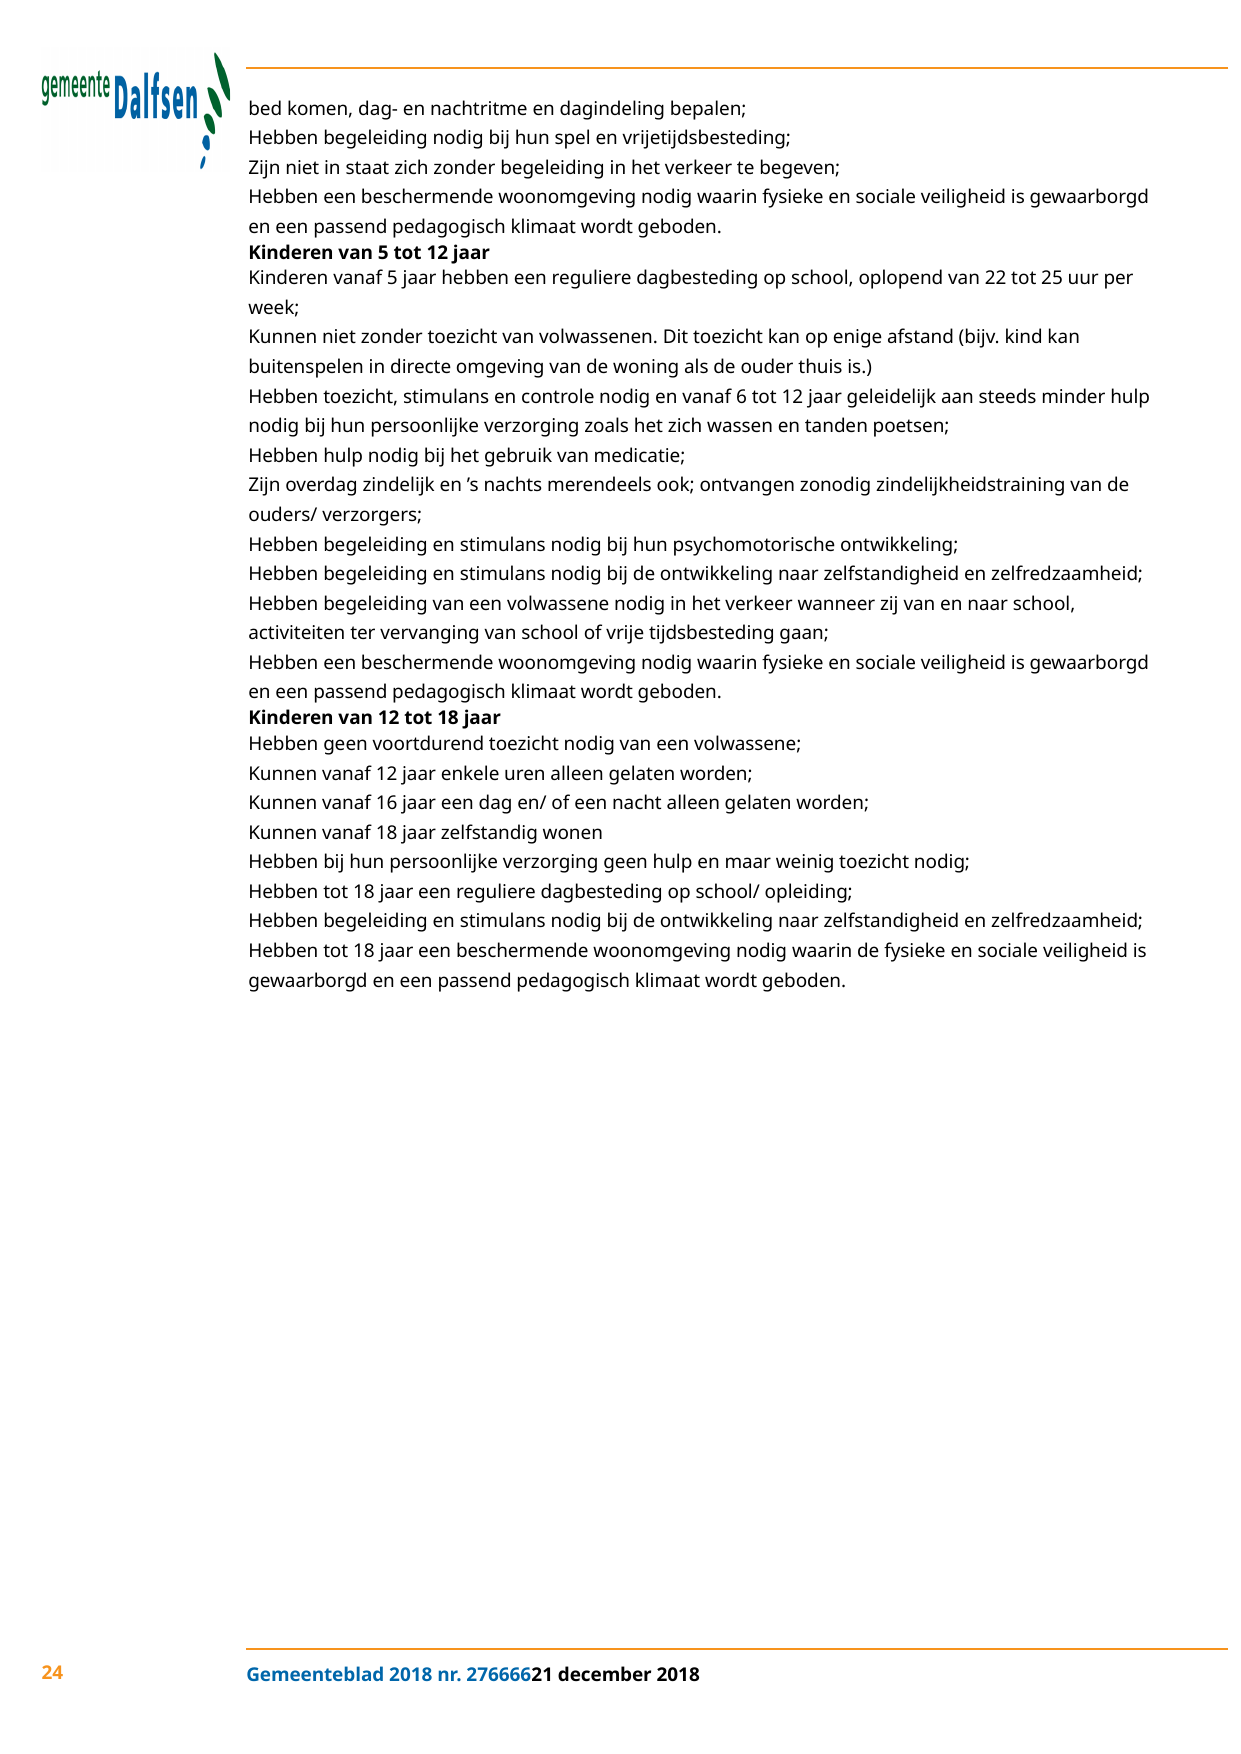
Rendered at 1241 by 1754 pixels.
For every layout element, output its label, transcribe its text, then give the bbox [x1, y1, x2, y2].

table_cell Hebben geen voortdurend toezicht nodig van een volwassene; Kunnen vanaf 12 jaar enkele uren alleen gelaten worden; Kunnen vanaf 16 jaar een dag en/ of een nacht alleen gelaten worden; Kunnen vanaf 18 jaar zelfstandig wonen Hebben bij hun persoonlijke verzorging geen hulp en maar weinig toezicht nodig; Hebben tot 18 jaar een reguliere dagbesteding op school/ opleiding; Hebben begeleiding en stimulans nodig bij de ontwikkeling naar zelfstandigheid en zelfredzaamheid; Hebben tot 18 jaar een beschermende woonomgeving nodig waarin de fysieke en sociale veiligheid is gewaarborgd en een passend pedagogisch klimaat wordt geboden. [248, 730, 1152, 993]
table_cell Kinderen van 5 tot 12 jaar [248, 239, 1152, 264]
table_cell bed komen, dag- en nachtritme en dagindeling bepalen; Hebben begeleiding nodig bij hun spel en vrijetijdsbesteding; Zijn niet in staat zich zonder begeleiding in het verkeer te begeven; Hebben een beschermende woonomgeving nodig waarin fysieke en sociale veiligheid is gewaarborgd en een passend pedagogisch klimaat wordt geboden. [248, 95, 1152, 239]
picture [41, 47, 231, 172]
table_cell Kinderen vanaf 5 jaar hebben een reguliere dagbesteding op school, oplopend van 22 tot 25 uur per week; Kunnen niet zonder toezicht van volwassenen. Dit toezicht kan op enige afstand (bijv. kind kan buitenspelen in directe omgeving van de woning als de ouder thuis is.) Hebben toezicht, stimulans en controle nodig en vanaf 6 tot 12 jaar geleidelijk aan steeds minder hulp nodig bij hun persoonlijke verzorging zoals het zich wassen en tanden poetsen; Hebben hulp nodig bij het gebruik van medicatie; Zijn overdag zindelijk en ’s nachts merendeels ook; ontvangen zonodig zindelijkheidstraining van de ouders/ verzorgers; Hebben begeleiding en stimulans nodig bij hun psychomotorische ontwikkeling; Hebben begeleiding en stimulans nodig bij de ontwikkeling naar zelfstandigheid en zelfredzaamheid; Hebben begeleiding van een volwassene nodig in het verkeer wanneer zij van en naar school, activiteiten ter vervanging van school of vrije tijdsbesteding gaan; Hebben een beschermende woonomgeving nodig waarin fysieke en sociale veiligheid is gewaarborgd en een passend pedagogisch klimaat wordt geboden. [248, 265, 1152, 704]
table_cell Kinderen van 12 tot 18 jaar [248, 705, 1152, 730]
